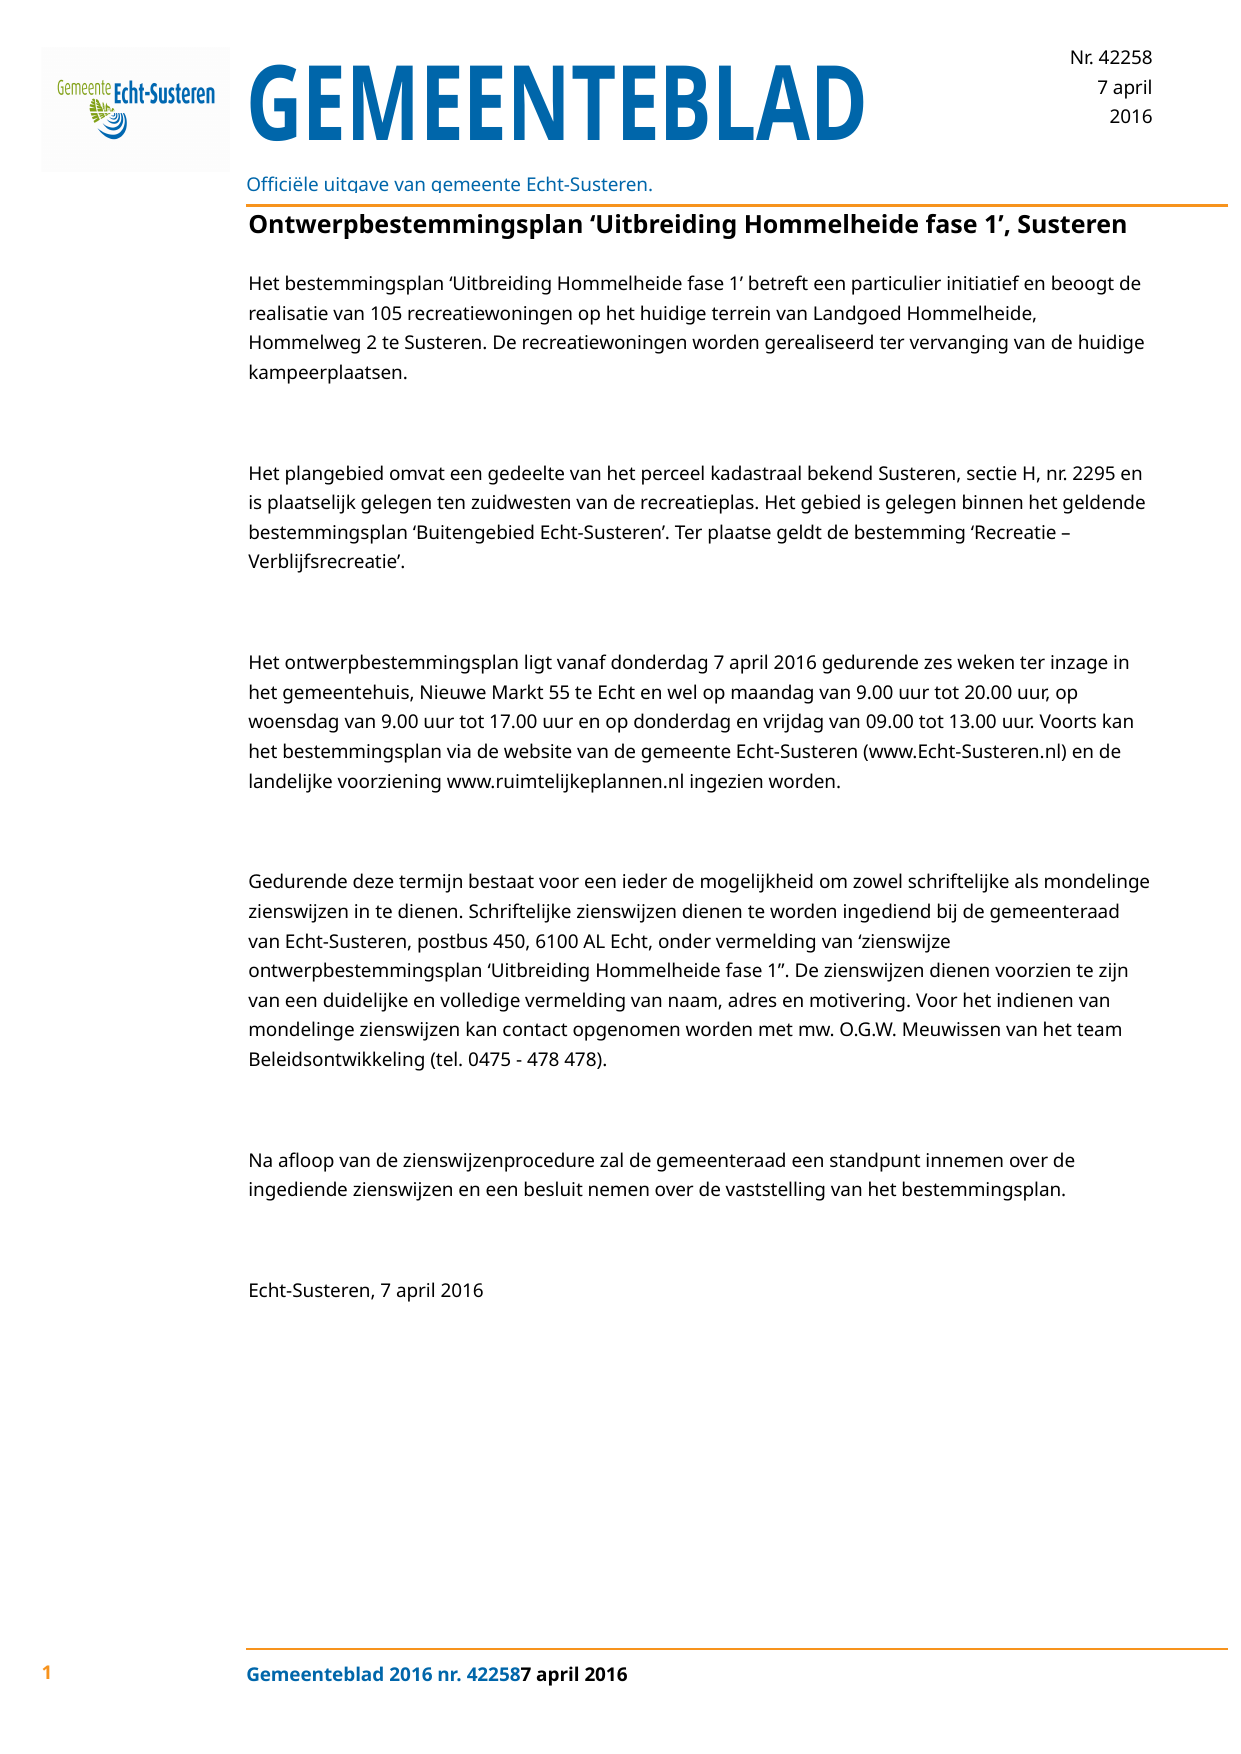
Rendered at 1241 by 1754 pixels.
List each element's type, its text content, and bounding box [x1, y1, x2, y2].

text Na afloop van de zienswijzenprocedure zal de gemeenteraad een standpunt innemen over de ingediende zienswijzen en een besluit nemen over de vaststelling van het bestemmingsplan. [248, 1147, 1152, 1202]
text Ontwerpbestemmingsplan ‘Uitbreiding Hommelheide fase 1’, Susteren [248, 207, 1152, 241]
text Het bestemmingsplan ‘Uitbreiding Hommelheide fase 1’ betreft een particulier initiatief en beoogt de realisatie van 105 recreatiewoningen op het huidige terrein van Landgoed Hommelheide, Hommelweg 2 te Susteren. De recreatiewoningen worden gerealiseerd ter vervanging van de huidige kampeerplaatsen. [248, 270, 1152, 385]
text Gedurende deze termijn bestaat voor een ieder de mogelijkheid om zowel schriftelijke als mondelinge zienswijzen in te dienen. Schriftelijke zienswijzen dienen te worden ingediend bij de gemeenteraad van Echt-Susteren, postbus 450, 6100 AL Echt, onder vermelding van ‘zienswijze ontwerpbestemmingsplan ‘Uitbreiding Hommelheide fase 1’’. De zienswijzen dienen voorzien te zijn van een duidelijke en volledige vermelding van naam, adres en motivering. Voor het indienen van mondelinge zienswijzen kan contact opgenomen worden met mw. O.G.W. Meuwissen van het team Beleidsontwikkeling (tel. 0475 - 478 478). [248, 869, 1152, 1072]
text Het ontwerpbestemmingsplan ligt vanaf donderdag 7 april 2016 gedurende zes weken ter inzage in het gemeentehuis, Nieuwe Markt 55 te Echt en wel op maandag van 9.00 uur tot 20.00 uur, op woensdag van 9.00 uur tot 17.00 uur en op donderdag en vrijdag van 09.00 tot 13.00 uur. Voorts kan het bestemmingsplan via de website van de gemeente Echt-Susteren (www.Echt-Susteren.nl) en de landelijke voorziening www.ruimtelijkeplannen.nl ingezien worden. [248, 649, 1152, 793]
text Het plangebied omvat een gedeelte van het perceel kadastraal bekend Susteren, sectie H, nr. 2295 en is plaatselijk gelegen ten zuidwesten van de recreatieplas. Het gebied is gelegen binnen het geldende bestemmingsplan ‘Buitengebied Echt-Susteren’. Ter plaatse geldt de bestemming ‘Recreatie – Verblijfsrecreatie’. [248, 460, 1152, 574]
picture [41, 47, 231, 172]
text Echt-Susteren, 7 april 2016 [248, 1277, 1152, 1303]
